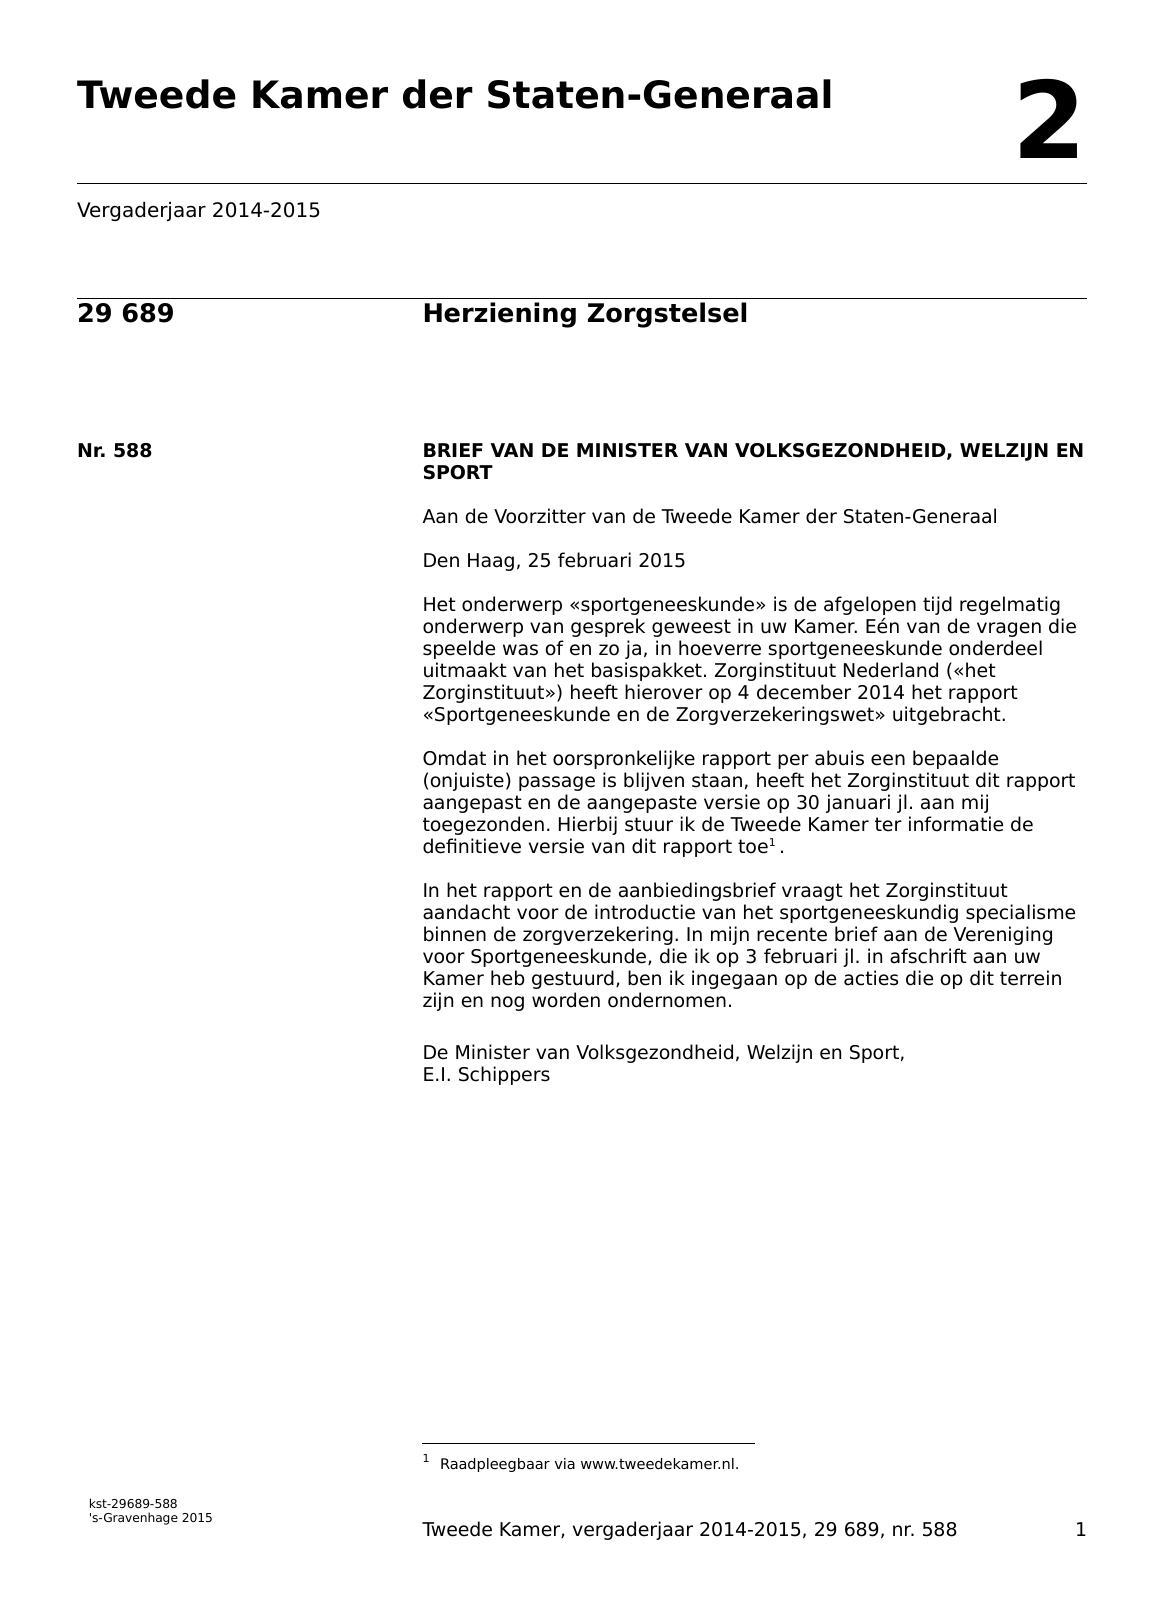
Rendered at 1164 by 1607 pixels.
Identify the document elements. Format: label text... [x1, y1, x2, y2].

table_header Tweede Kamer der Staten-Generaal [77, 59, 886, 183]
text Raadpleegbaar via www.tweedekamer.nl. [422, 1452, 1087, 1474]
subtitle 29 689 Herziening Zorgstelsel [77, 299, 1087, 329]
text In het rapport en de aanbiedingsbrief vraagt het Zorginstituut aandacht voor de introductie van het sportgeneeskundig specialisme binnen de zorgverzekering. In mijn recente brief aan de Vereniging voor Sportgeneeskunde, die ik op 3 februari jl. in afschrift aan uw Kamer heb gestuurd, ben ik ingegaan op de acties die op dit terrein zijn en nog worden ondernomen. [422, 880, 1087, 1012]
text De Minister van Volksgezondheid, Welzijn en Sport, E.I. Schippers [422, 1042, 1087, 1086]
text kst-29689-588 [88, 1497, 323, 1511]
text 's-Gravenhage 2015 [88, 1511, 323, 1525]
table_cell Vergaderjaar 2014-2015 [77, 184, 1087, 298]
text Aan de Voorzitter van de Tweede Kamer der Staten-Generaal [422, 506, 1087, 528]
text Omdat in het oorspronkelijke rapport per abuis een bepaalde (onjuiste) passage is blijven staan, heeft het Zorginstituut dit rapport aangepast en de aangepaste versie op 30 januari jl. aan mij toegezonden. Hierbij stuur ik de Tweede Kamer ter informatie de definitieve versie van dit rapport toe. [422, 748, 1087, 858]
subtitle Nr. 588 BRIEF VAN DE MINISTER VAN VOLKSGEZONDHEID, WELZIJN EN SPORT [77, 440, 1087, 484]
text Het onderwerp «sportgeneeskunde» is de afgelopen tijd regelmatig onderwerp van gesprek geweest in uw Kamer. Eén van de vragen die speelde was of en zo ja, in hoeverre sportgeneeskunde onderdeel uitmaakt van het basispakket. Zorginstituut Nederland («het Zorginstituut») heeft hierover op 4 december 2014 het rapport «Sportgeneeskunde en de Zorgverzekeringswet» uitgebracht. [422, 594, 1087, 726]
text Den Haag, 25 februari 2015 [422, 550, 1087, 572]
table_header 2 [886, 59, 1087, 183]
